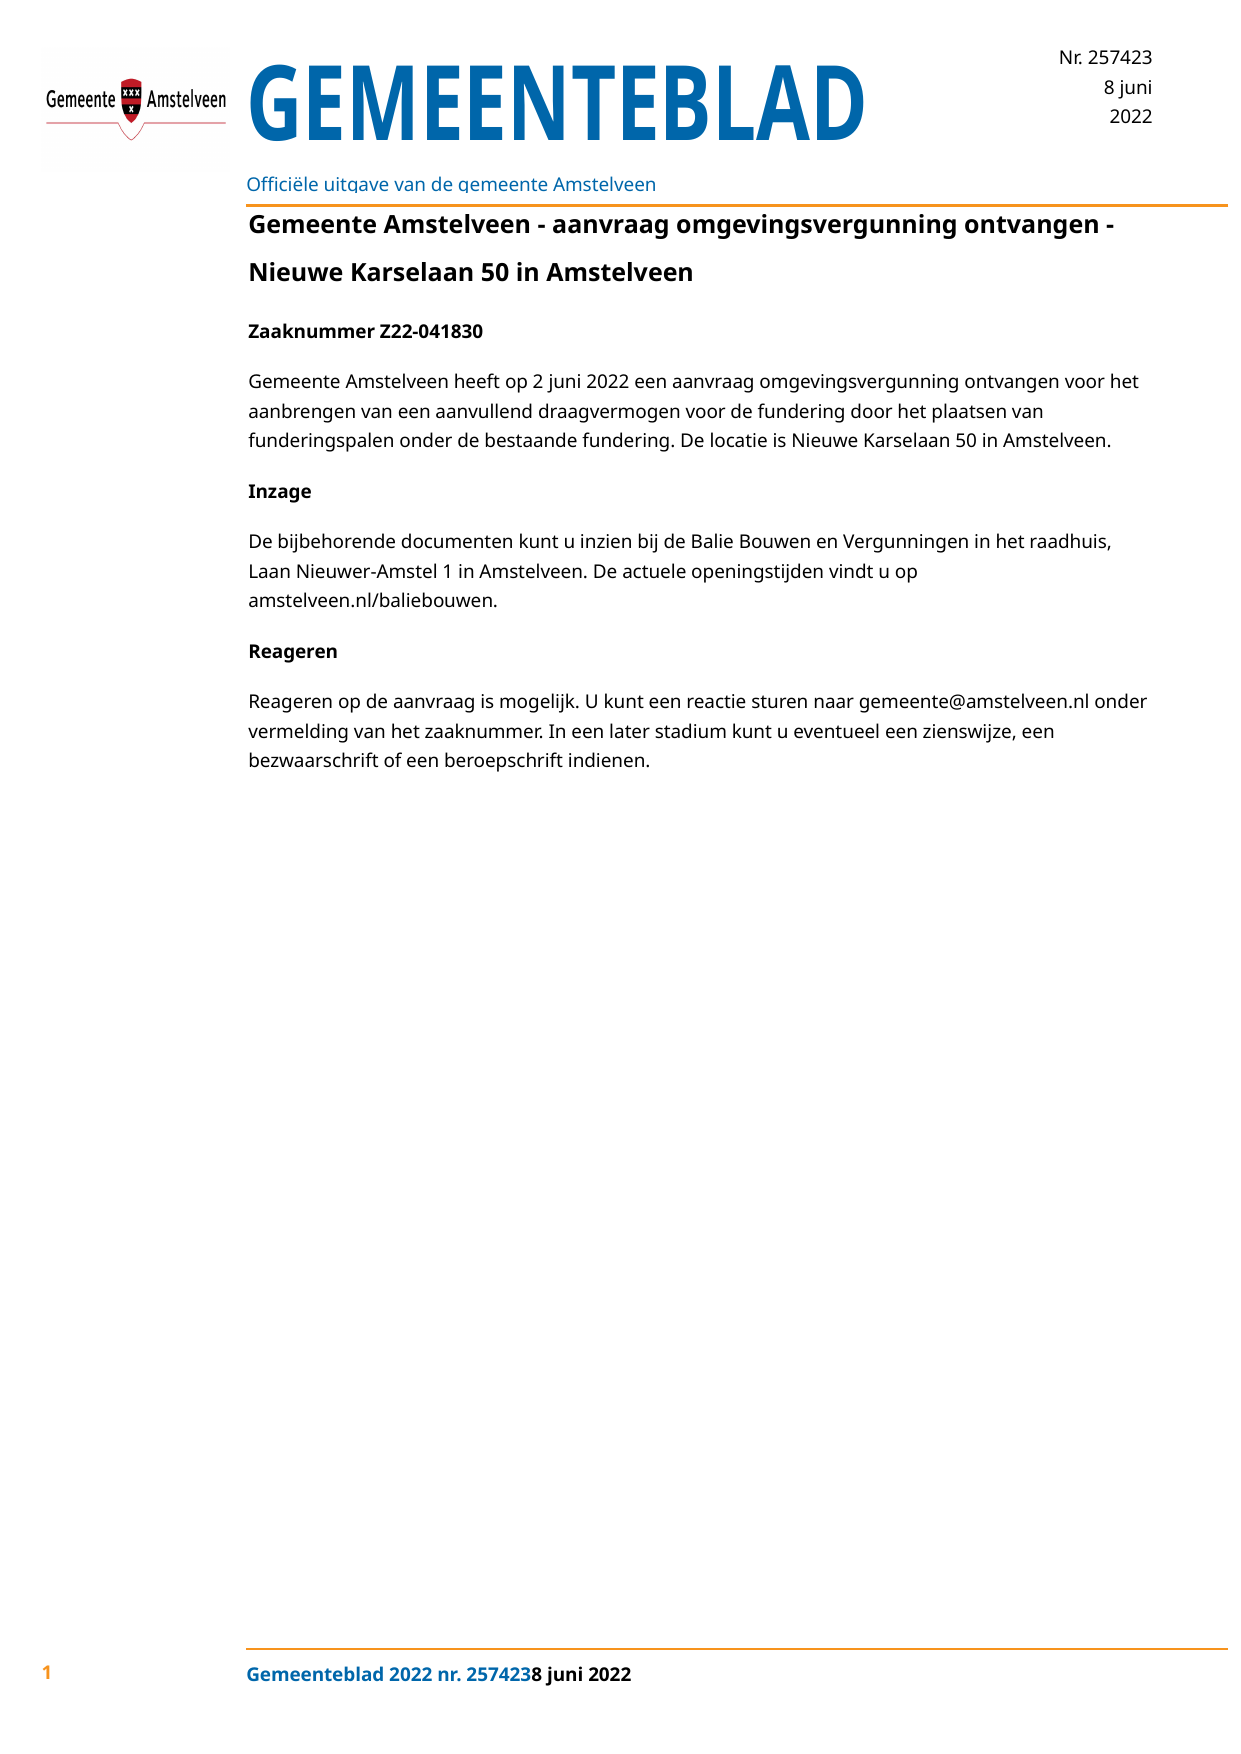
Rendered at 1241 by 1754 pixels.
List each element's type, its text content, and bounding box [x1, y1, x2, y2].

text Gemeente Amstelveen heeft op 2 juni 2022 een aanvraag omgevingsvergunning ontvangen voor het aanbrengen van een aanvullend draagvermogen voor de fundering door het plaatsen van funderingspalen onder de bestaande fundering. De locatie is Nieuwe Karselaan 50 in Amstelveen. [248, 368, 1152, 453]
text Gemeente Amstelveen - aanvraag omgevingsvergunning ontvangen - Nieuwe Karselaan 50 in Amstelveen [248, 207, 1152, 288]
text Reageren [248, 638, 1152, 664]
text Inzage [248, 478, 1152, 504]
text Zaaknummer Z22-041830 [248, 318, 1152, 344]
picture [41, 47, 231, 172]
text Reageren op de aanvraag is mogelijk. U kunt een reactie sturen naar gemeente@amstelveen.nl onder vermelding van het zaaknummer. In een later stadium kunt u eventueel een zienswijze, een bezwaarschrift of een beroepschrift indienen. [248, 688, 1152, 773]
text De bijbehorende documenten kunt u inzien bij de Balie Bouwen en Vergunningen in het raadhuis, Laan Nieuwer-Amstel 1 in Amstelveen. De actuele openingstijden vindt u op amstelveen.nl/baliebouwen. [248, 528, 1152, 613]
